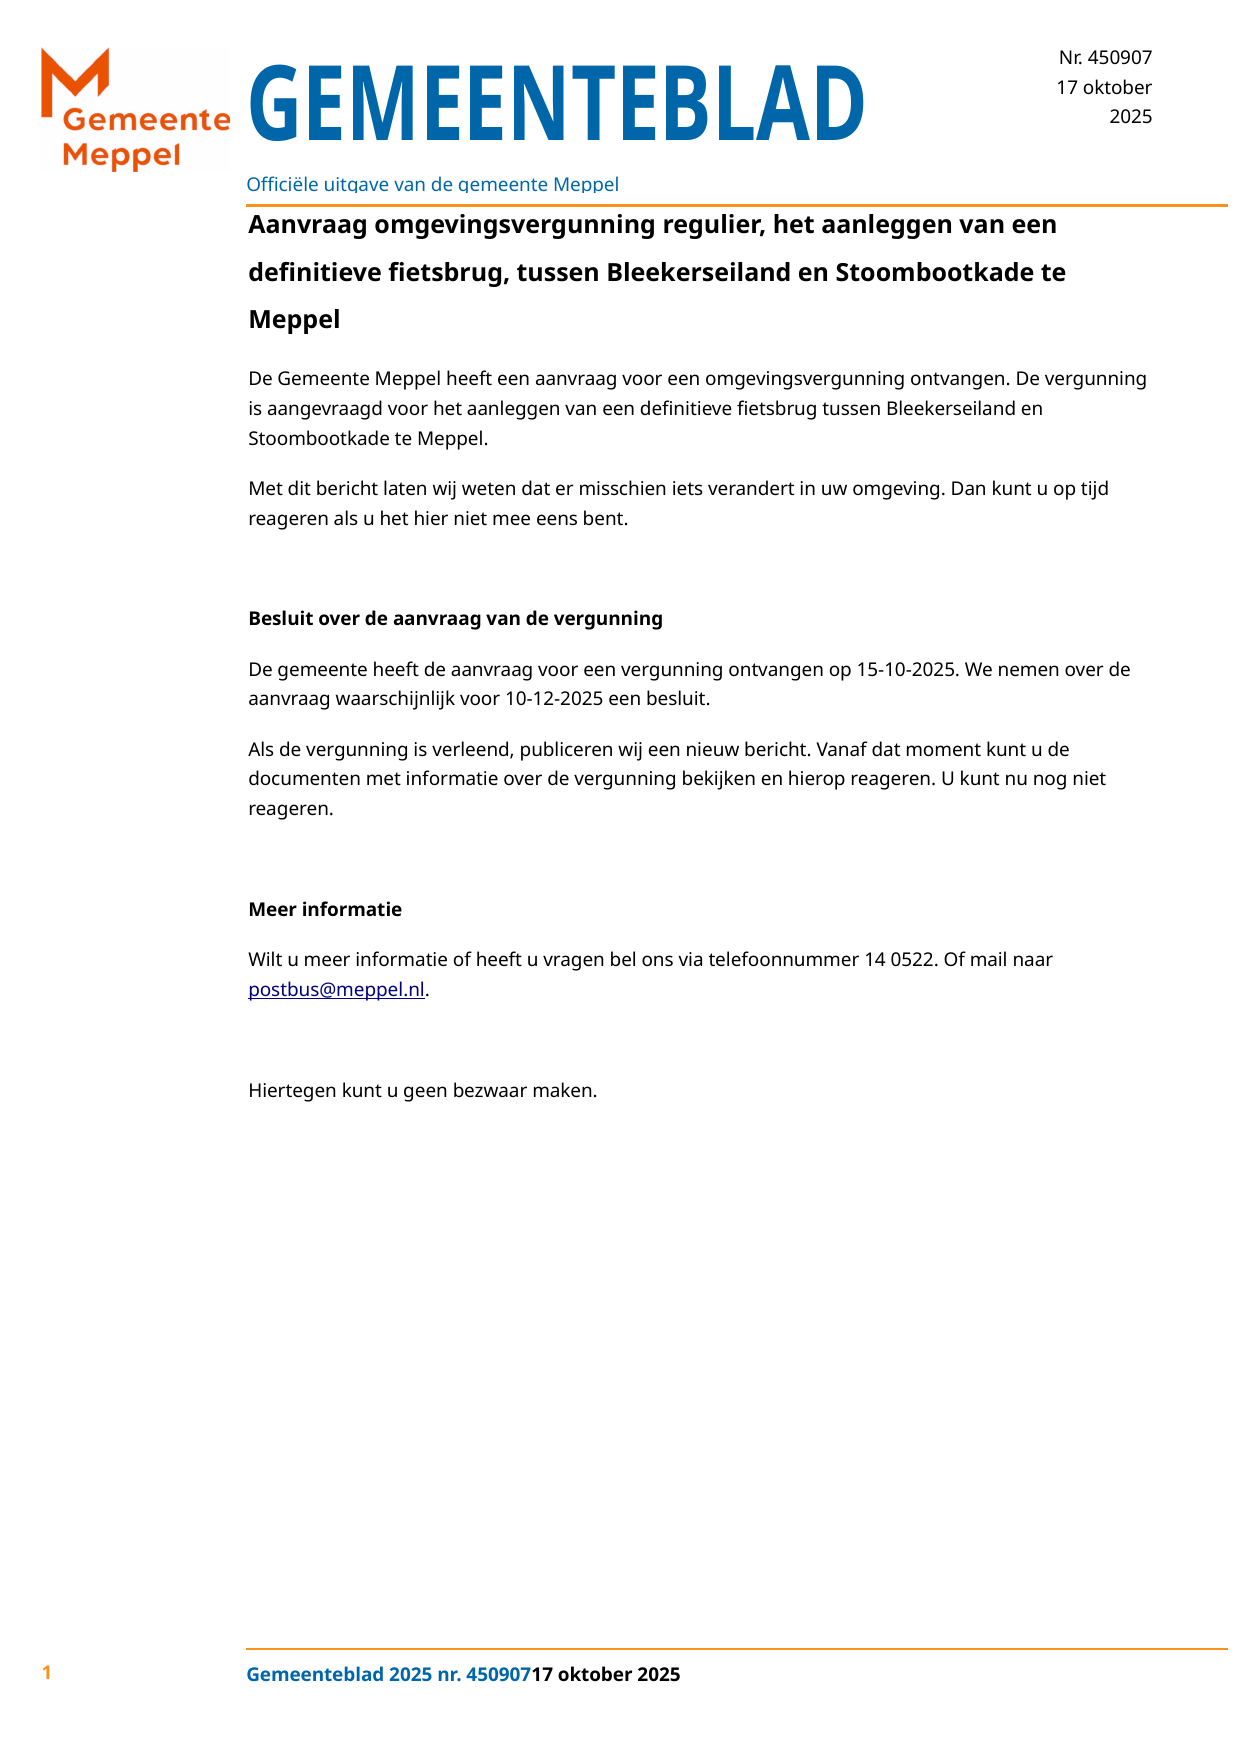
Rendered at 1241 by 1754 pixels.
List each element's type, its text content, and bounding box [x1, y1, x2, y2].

text Besluit over de aanvraag van de vergunning [248, 606, 1152, 631]
text De gemeente heeft de aanvraag voor een vergunning ontvangen op 15-10-2025. We nemen over de aanvraag waarschijnlijk voor 10-12-2025 een besluit. [248, 656, 1152, 711]
picture [41, 47, 231, 172]
text Wilt u meer informatie of heeft u vragen bel ons via telefoonnummer 14 0522. Of mail naar postbus@meppel.nl. [248, 946, 1152, 1002]
text Als de vergunning is verleend, publiceren wij een nieuw bericht. Vanaf dat moment kunt u de documenten met informatie over de vergunning bekijken en hierop reageren. U kunt nu nog niet reageren. [248, 736, 1152, 821]
text Aanvraag omgevingsvergunning regulier, het aanleggen van een definitieve fietsbrug, tussen Bleekerseiland en Stoombootkade te Meppel [248, 207, 1152, 336]
text De Gemeente Meppel heeft een aanvraag voor een omgevingsvergunning ontvangen. De vergunning is aangevraagd voor het aanleggen van een definitieve fietsbrug tussen Bleekerseiland en Stoombootkade te Meppel. [248, 366, 1152, 450]
text Meer informatie [248, 896, 1152, 922]
text Hiertegen kunt u geen bezwaar maken. [248, 1077, 1152, 1102]
text Met dit bericht laten wij weten dat er misschien iets verandert in uw omgeving. Dan kunt u op tijd reageren als u het hier niet mee eens bent. [248, 475, 1152, 530]
